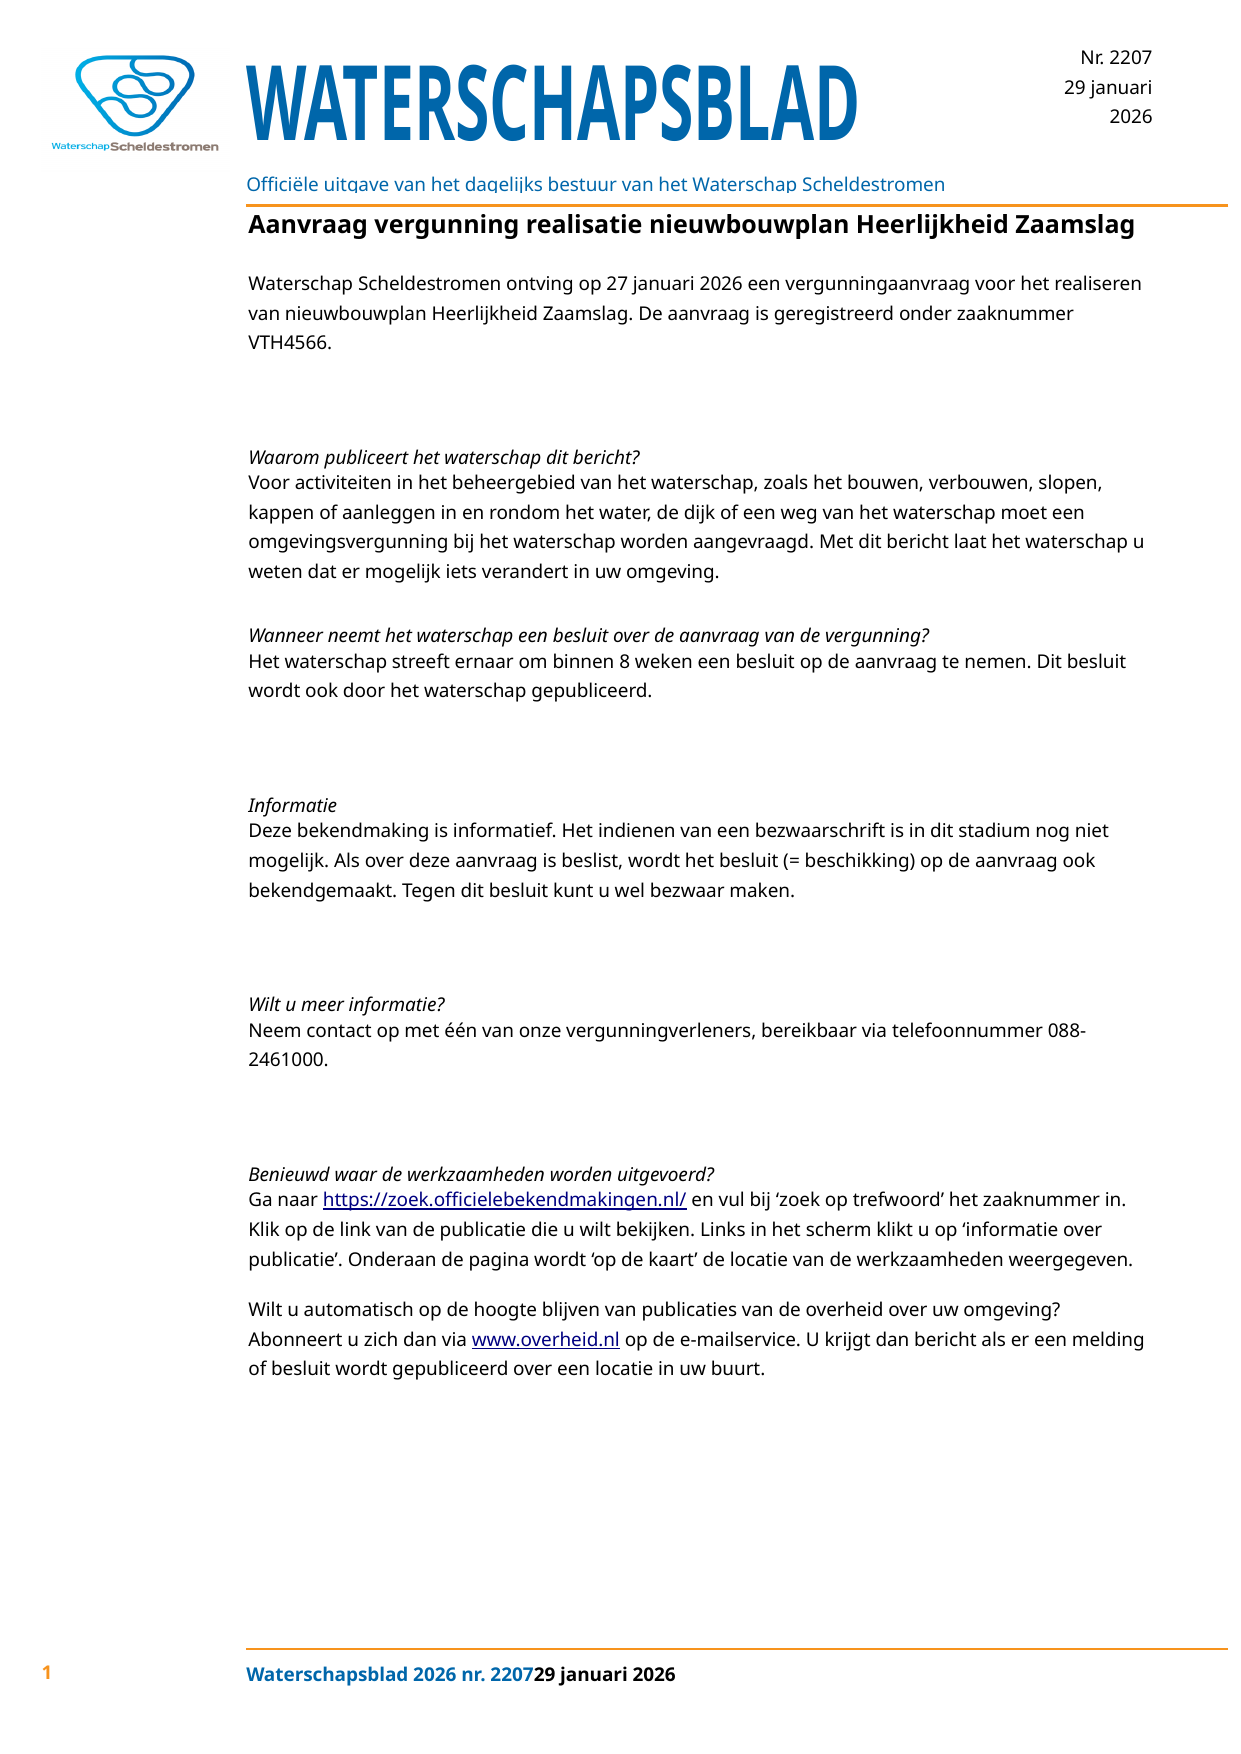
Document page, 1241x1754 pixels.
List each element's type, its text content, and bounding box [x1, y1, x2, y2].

text Informatie [248, 792, 1152, 818]
text Voor activiteiten in het beheergebied van het waterschap, zoals het bouwen, verbouwen, slopen, kappen of aanleggen in en rondom het water, de dijk of een weg van het waterschap moet een omgevingsvergunning bij het waterschap worden aangevraagd. Met dit bericht laat het waterschap u weten dat er mogelijk iets verandert in uw omgeving. [248, 469, 1152, 584]
text Benieuwd waar de werkzaamheden worden uitgevoerd? [248, 1161, 1152, 1187]
text Waarom publiceert het waterschap dit bericht? [248, 444, 1152, 469]
text Waterschap Scheldestromen ontving op 27 januari 2026 een vergunningaanvraag voor het realiseren van nieuwbouwplan Heerlijkheid Zaamslag. De aanvraag is geregistreerd onder zaaknummer VTH4566. [248, 270, 1152, 355]
text Het waterschap streeft ernaar om binnen 8 weken een besluit op de aanvraag te nemen. Dit besluit wordt ook door het waterschap gepubliceerd. [248, 648, 1152, 703]
text Aanvraag vergunning realisatie nieuwbouwplan Heerlijkheid Zaamslag [248, 207, 1152, 241]
picture [41, 47, 231, 172]
text Wilt u automatisch op de hoogte blijven van publicaties van de overheid over uw omgeving? Abonneert u zich dan via www.overheid.nl op de e-mailservice. U krijgt dan bericht als er een melding of besluit wordt gepubliceerd over een locatie in uw buurt. [248, 1296, 1152, 1381]
text Neem contact op met één van onze vergunningverleners, bereikbaar via telefoonnummer 088-2461000. [248, 1017, 1152, 1072]
text Wanneer neemt het waterschap een besluit over de aanvraag van de vergunning? [248, 622, 1152, 648]
text Deze bekendmaking is informatief. Het indienen van een bezwaarschrift is in dit stadium nog niet mogelijk. Als over deze aanvraag is beslist, wordt het besluit (= beschikking) op de aanvraag ook bekendgemaakt. Tegen dit besluit kunt u wel bezwaar maken. [248, 818, 1152, 903]
text Ga naar https://zoek.officielebekendmakingen.nl/ en vul bij ‘zoek op trefwoord’ het zaaknummer in. Klik op de link van de publicatie die u wilt bekijken. Links in het scherm klikt u op ‘informatie over publicatie’. Onderaan de pagina wordt ‘op de kaart’ de locatie van de werkzaamheden weergegeven. [248, 1187, 1152, 1272]
text Wilt u meer informatie? [248, 991, 1152, 1017]
